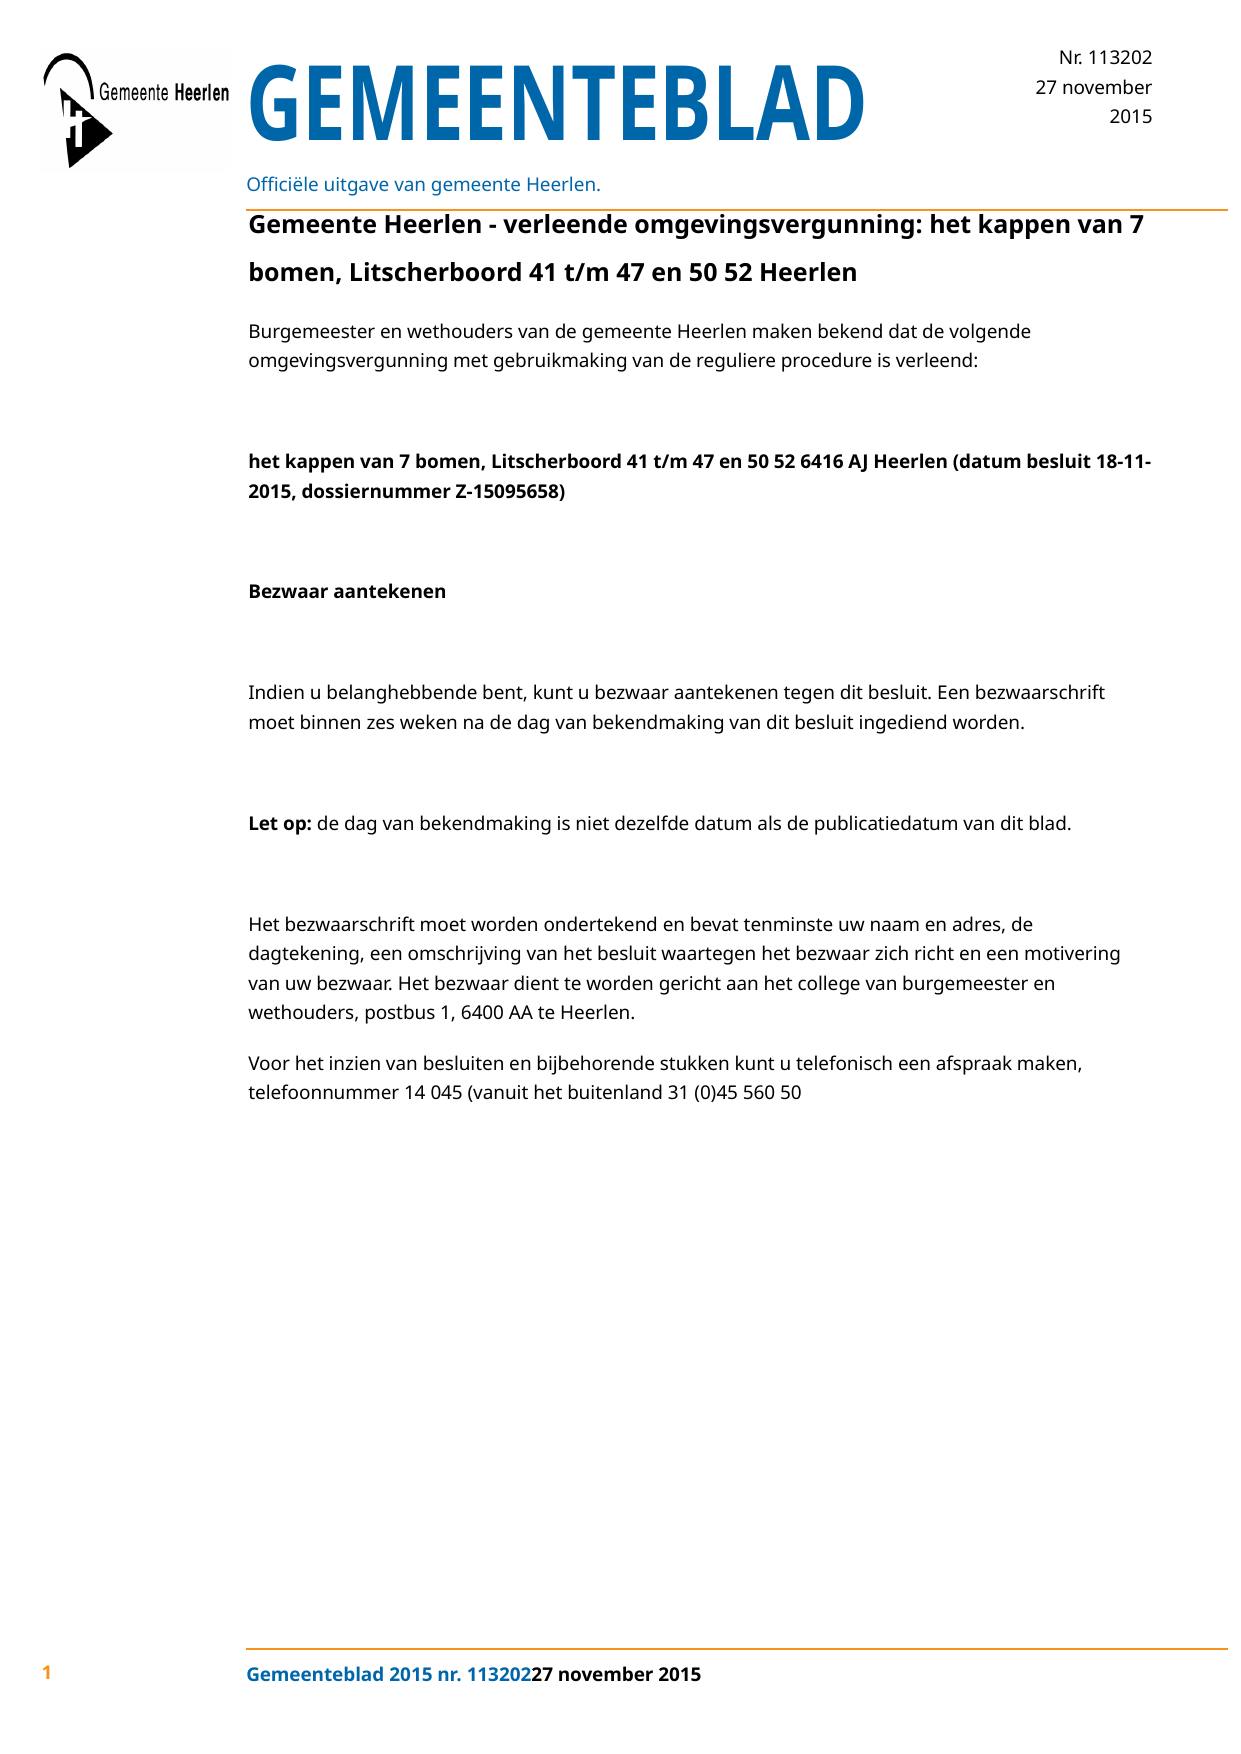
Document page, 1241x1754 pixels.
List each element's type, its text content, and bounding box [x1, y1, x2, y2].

text Gemeente Heerlen - verleende omgevingsvergunning: het kappen van 7 bomen, Litscherboord 41 t/m 47 en 50 52 Heerlen [248, 211, 1152, 288]
text Let op: de dag van bekendmaking is niet dezelfde datum als de publicatiedatum van dit blad. [248, 810, 1152, 836]
text Het bezwaarschrift moet worden ondertekend en bevat tenminste uw naam en adres, de dagtekening, een omschrijving van het besluit waartegen het bezwaar zich richt en een motivering van uw bezwaar. Het bezwaar dient te worden gericht aan het college van burgemeester en wethouders, postbus 1, 6400 AA te Heerlen. [248, 911, 1152, 1025]
text Voor het inzien van besluiten en bijbehorende stukken kunt u telefonisch een afspraak maken, telefoonnummer 14 045 (vanuit het buitenland 31 (0)45 560 50 [248, 1050, 1152, 1105]
text Burgemeester en wethouders van de gemeente Heerlen maken bekend dat de volgende omgevingsvergunning met gebruikmaking van de reguliere procedure is verleend: [248, 318, 1152, 373]
text het kappen van 7 bomen, Litscherboord 41 t/m 47 en 50 52 6416 AJ Heerlen (datum besluit 18-11-2015, dossiernummer Z-15095658) [248, 448, 1152, 504]
picture [41, 47, 231, 172]
text Indien u belanghebbende bent, kunt u bezwaar aantekenen tegen dit besluit. Een bezwaarschrift moet binnen zes weken na de dag van bekendmaking van dit besluit ingediend worden. [248, 679, 1152, 735]
text Bezwaar aantekenen [248, 579, 1152, 604]
